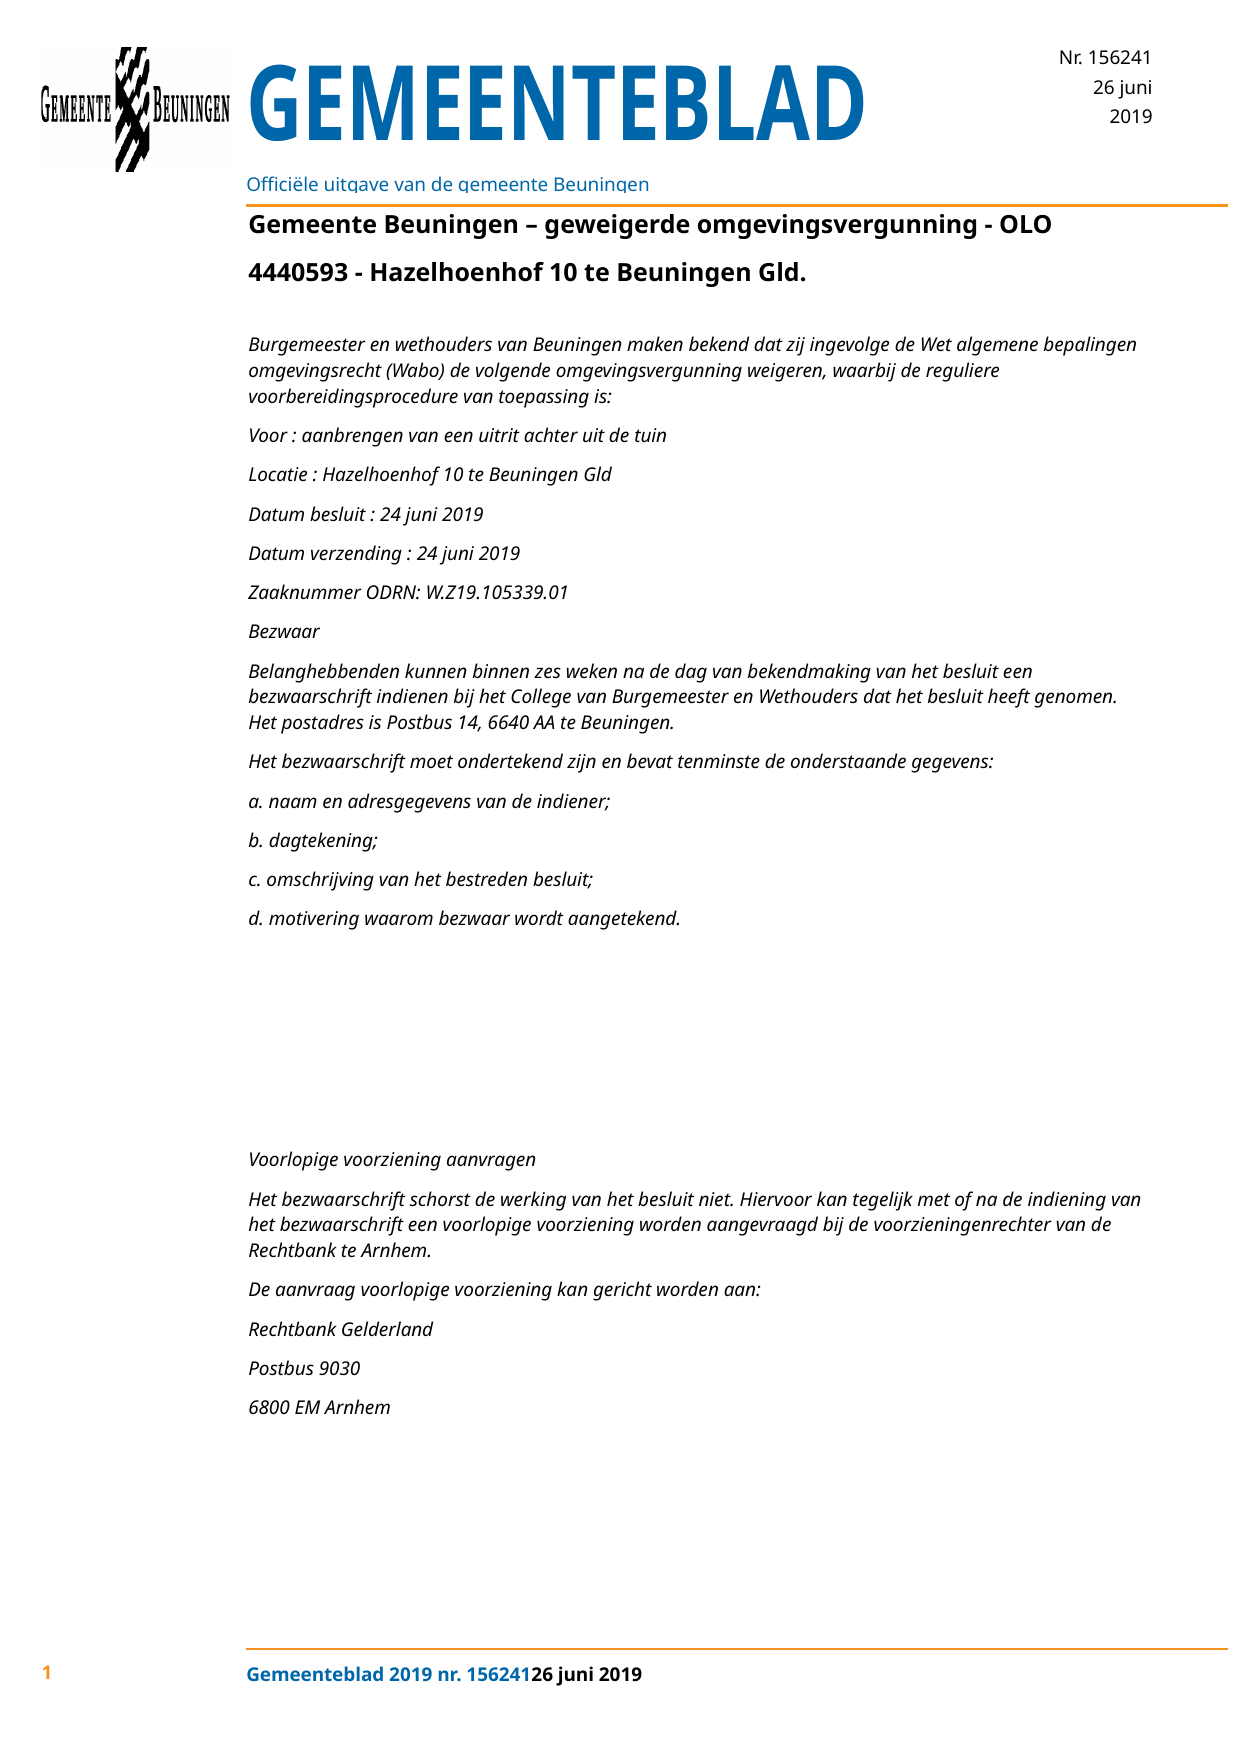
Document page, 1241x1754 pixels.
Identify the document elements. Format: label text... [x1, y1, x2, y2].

text Belanghebbenden kunnen binnen zes weken na de dag van bekendmaking van het besluit een bezwaarschrift indienen bij het College van Burgemeester en Wethouders dat het besluit heeft genomen. Het postadres is Postbus 14, 6640 AA te Beuningen. [248, 658, 1152, 735]
text d. motivering waarom bezwaar wordt aangetekend. [248, 906, 1152, 931]
text a. naam en adresgegevens van de indiener; [248, 788, 1152, 813]
text Postbus 9030 [248, 1355, 1152, 1381]
text Voorlopige voorziening aanvragen [248, 1147, 1152, 1172]
text Het bezwaarschrift schorst de werking van het besluit niet. Hiervoor kan tegelijk met of na de indiening van het bezwaarschrift een voorlopige voorziening worden aangevraagd bij de voorzieningenrechter van de Rechtbank te Arnhem. [248, 1186, 1152, 1263]
text c. omschrijving van het bestreden besluit; [248, 866, 1152, 892]
text Bezwaar [248, 618, 1152, 644]
picture [41, 47, 231, 172]
text 6800 EM Arnhem [248, 1394, 1152, 1420]
text b. dagtekening; [248, 827, 1152, 853]
text Voor : aanbrengen van een uitrit achter uit de tuin [248, 422, 1152, 448]
text Het bezwaarschrift moet ondertekend zijn en bevat tenminste de onderstaande gegevens: [248, 748, 1152, 774]
text Locatie : Hazelhoenhof 10 te Beuningen Gld [248, 461, 1152, 487]
text Zaaknummer ODRN: W.Z19.105339.01 [248, 579, 1152, 605]
text Datum verzending : 24 juni 2019 [248, 540, 1152, 566]
text De aanvraag voorlopige voorziening kan gericht worden aan: [248, 1277, 1152, 1302]
text Datum besluit : 24 juni 2019 [248, 501, 1152, 526]
text Rechtbank Gelderland [248, 1316, 1152, 1342]
text Burgemeester en wethouders van Beuningen maken bekend dat zij ingevolge de Wet algemene bepalingen omgevingsrecht (Wabo) de volgende omgevingsvergunning weigeren, waarbij de reguliere voorbereidingsprocedure van toepassing is: [248, 331, 1152, 409]
text Gemeente Beuningen – geweigerde omgevingsvergunning - OLO 4440593 - Hazelhoenhof 10 te Beuningen Gld. [248, 207, 1152, 288]
